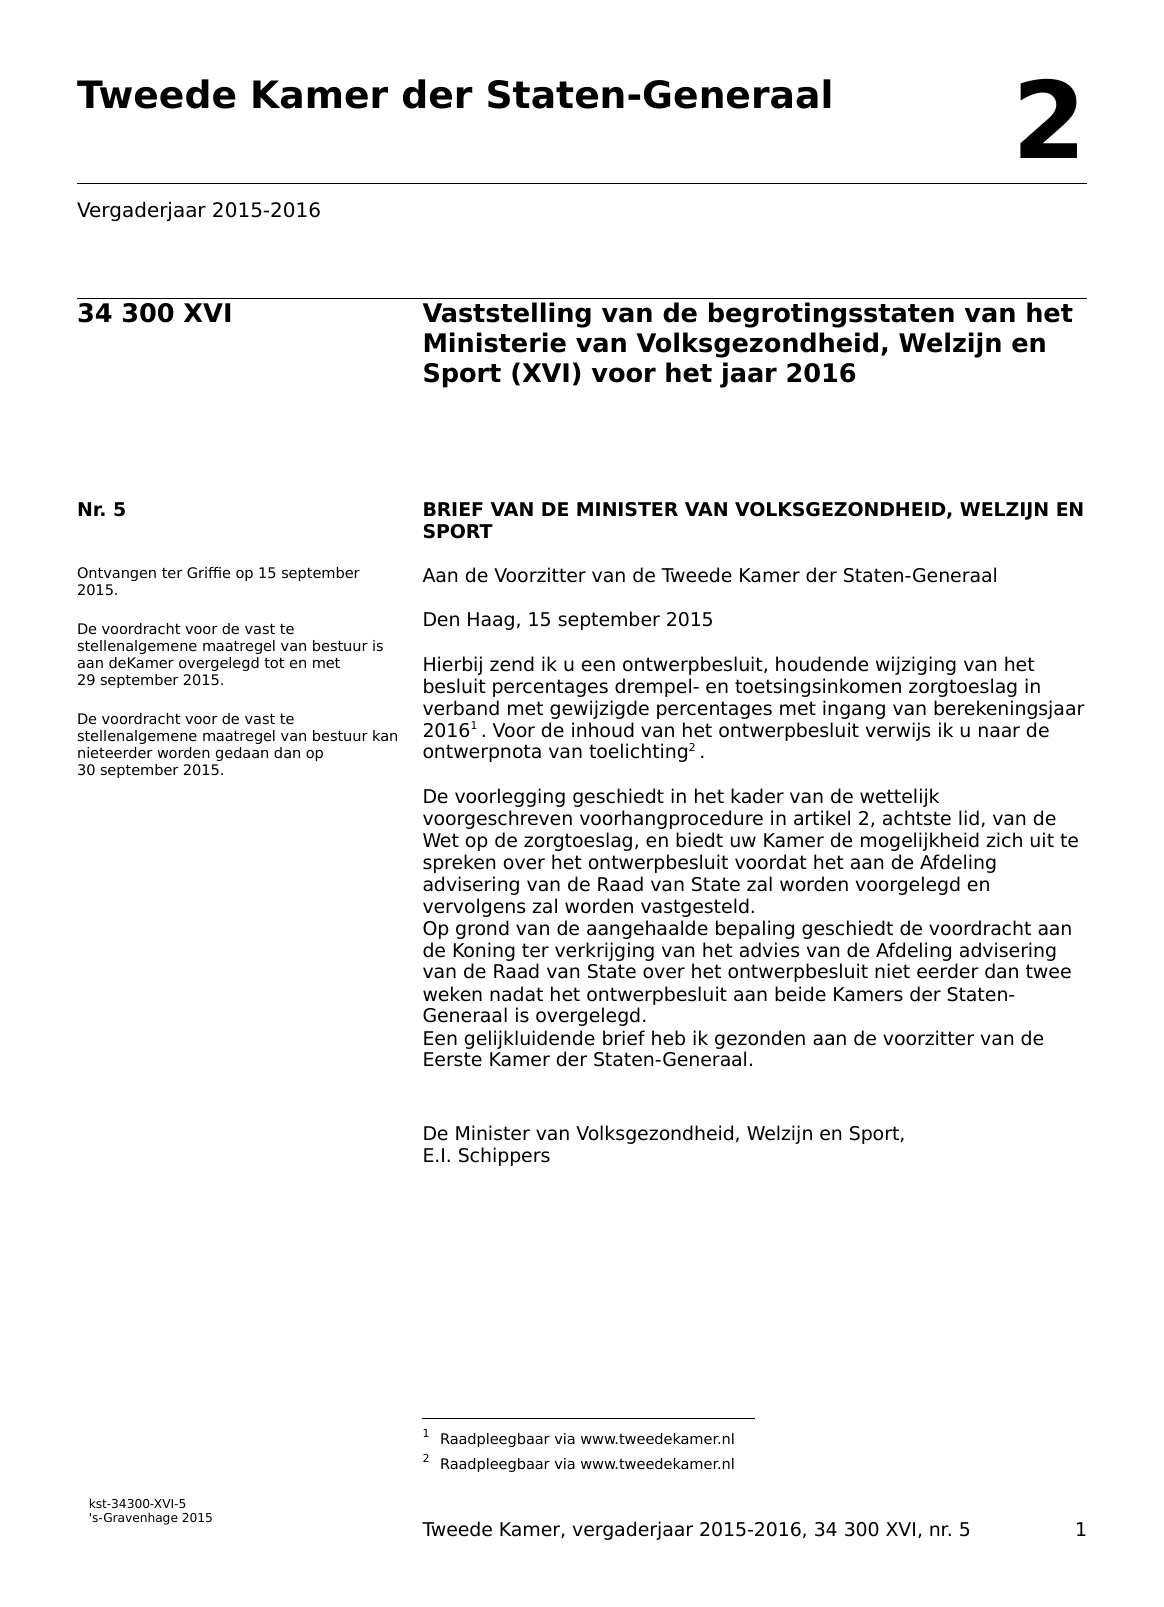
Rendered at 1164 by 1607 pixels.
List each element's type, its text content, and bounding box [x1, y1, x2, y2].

text Een gelijkluidende brief heb ik gezonden aan de voorzitter van de Eerste Kamer der Staten-Generaal. [422, 1027, 1087, 1071]
text Raadpleegbaar via www.tweedekamer.nl [422, 1452, 1087, 1474]
text De Minister van Volksgezondheid, Welzijn en Sport, E.I. Schippers [422, 1123, 1087, 1167]
subtitle 34 300 XVI Vaststelling van de begrotingsstaten van het Ministerie van Volksgezondheid, Welzijn en Sport (XVI) voor het jaar 2016 [77, 299, 1087, 388]
text De voordracht voor de vast te stellenalgemene maatregel van bestuur kan nieteerder worden gedaan dan op 30 september 2015. [77, 711, 399, 778]
text Ontvangen ter Griffie op 15 september 2015. [77, 565, 399, 599]
text [77, 689, 399, 711]
text 's-Gravenhage 2015 [88, 1511, 323, 1525]
text Den Haag, 15 september 2015 [422, 609, 1087, 631]
text De voordracht voor de vast te stellenalgemene maatregel van bestuur is aan deKamer overgelegd tot en met 29 september 2015. [77, 621, 399, 689]
text Op grond van de aangehaalde bepaling geschiedt de voordracht aan de Koning ter verkrijging van het advies van de Afdeling advisering van de Raad van State over het ontwerpbesluit niet eerder dan twee weken nadat het ontwerpbesluit aan beide Kamers der Staten-Generaal is overgelegd. [422, 917, 1087, 1027]
subtitle Nr. 5 BRIEF VAN DE MINISTER VAN VOLKSGEZONDHEID, WELZIJN EN SPORT [77, 499, 1087, 543]
table_cell Vergaderjaar 2015-2016 [77, 184, 1087, 298]
text De voorlegging geschiedt in het kader van de wettelijk voorgeschreven voorhangprocedure in artikel 2, achtste lid, van de Wet op de zorgtoeslag, en biedt uw Kamer de mogelijkheid zich uit te spreken over het ontwerpbesluit voordat het aan de Afdeling advisering van de Raad van State zal worden voorgelegd en vervolgens zal worden vastgesteld. [422, 786, 1087, 917]
table_header 2 [886, 59, 1087, 183]
table_header Tweede Kamer der Staten-Generaal [77, 59, 886, 183]
text [77, 599, 399, 621]
text kst-34300-XVI-5 [88, 1497, 323, 1511]
text Raadpleegbaar via www.tweedekamer.nl [422, 1427, 1087, 1449]
text Aan de Voorzitter van de Tweede Kamer der Staten-Generaal [422, 565, 1087, 587]
text Hierbij zend ik u een ontwerpbesluit, houdende wijziging van het besluit percentages drempel- en toetsingsinkomen zorgtoeslag in verband met gewijzigde percentages met ingang van berekeningsjaar 2016. Voor de inhoud van het ontwerpbesluit verwijs ik u naar de ontwerpnota van toelichting. [422, 653, 1087, 763]
